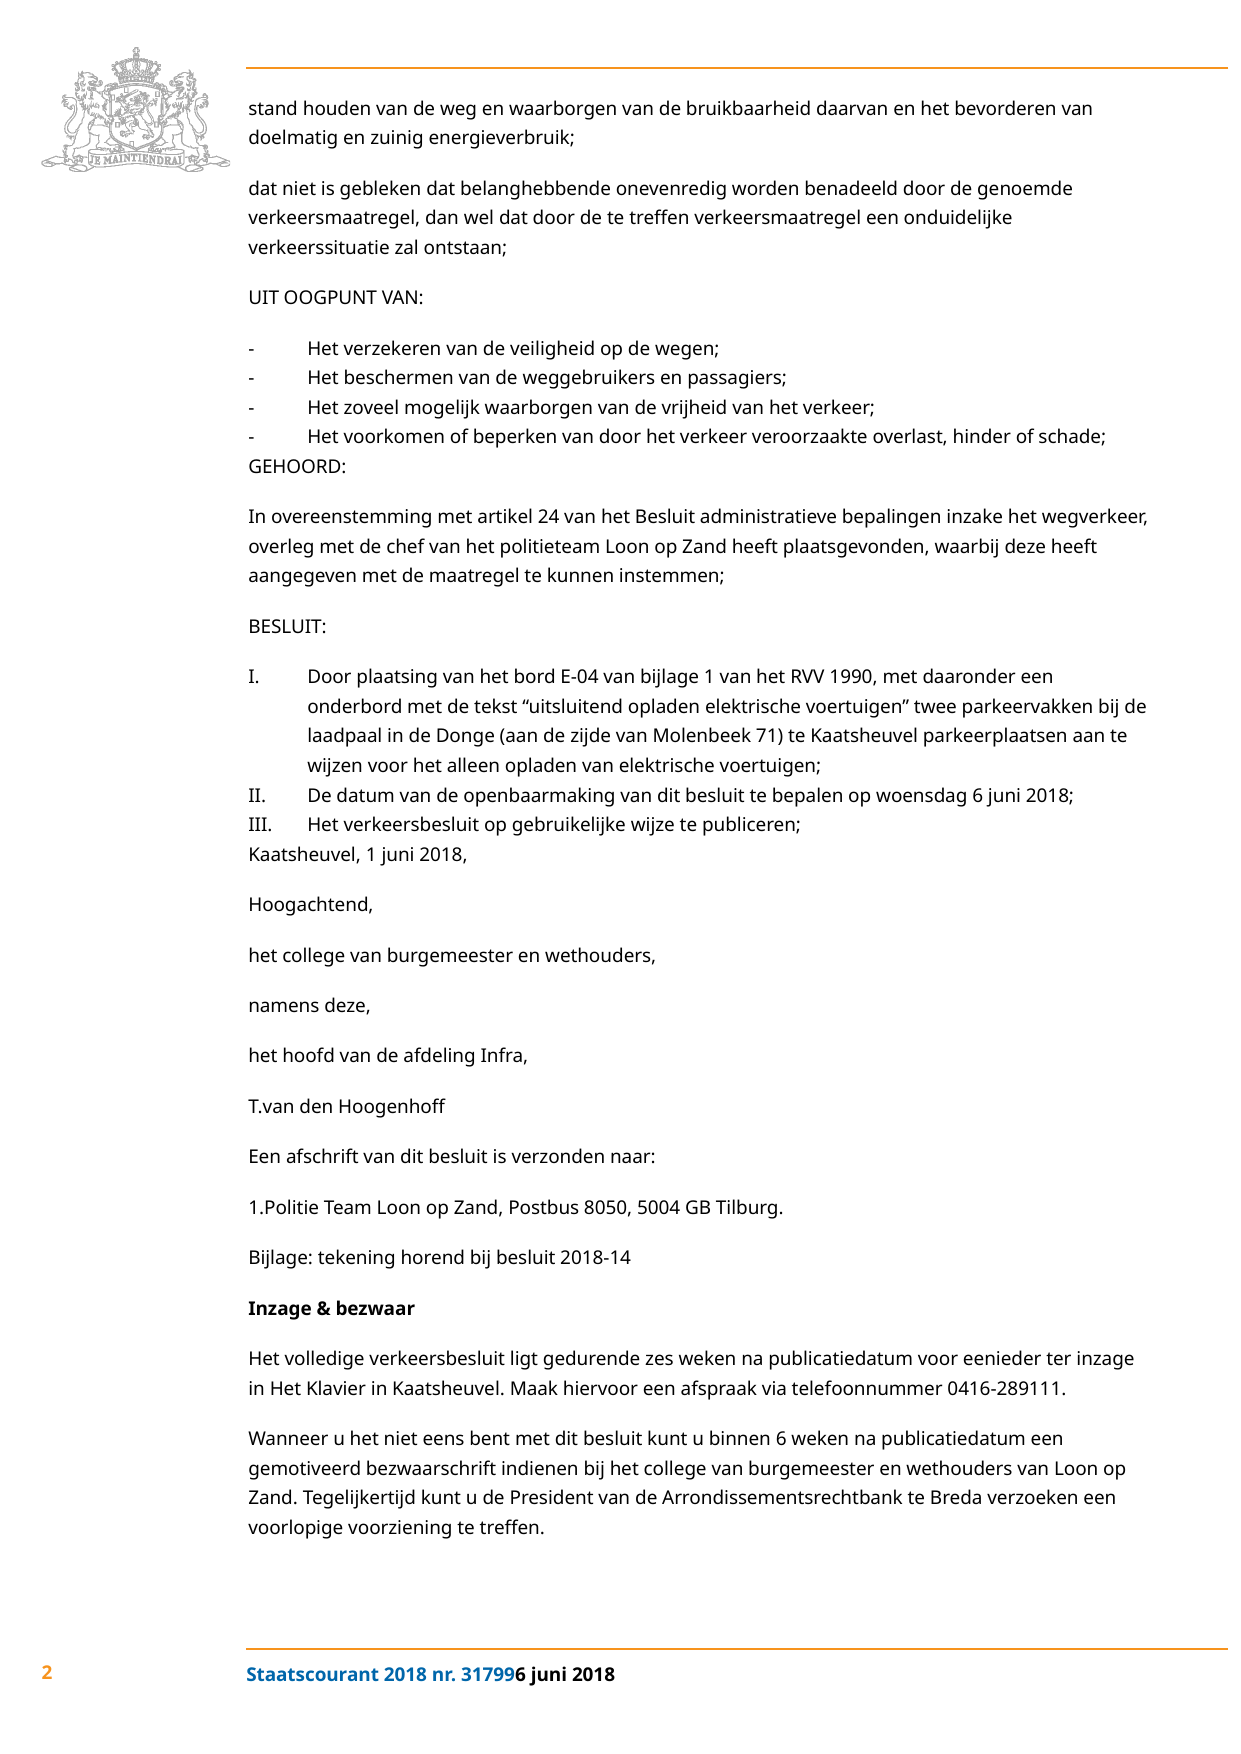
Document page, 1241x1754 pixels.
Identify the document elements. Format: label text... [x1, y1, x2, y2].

list Het voorkomen of beperken van door het verkeer veroorzaakte overlast, hinder of schade; [248, 423, 1152, 449]
text Bijlage: tekening horend bij besluit 2018-14 [248, 1244, 1152, 1270]
text UIT OOGPUNT VAN: [248, 284, 1152, 310]
text In overeenstemming met artikel 24 van het Besluit administratieve bepalingen inzake het wegverkeer, overleg met de chef van het politieteam Loon op Zand heeft plaatsgevonden, waarbij deze heeft aangegeven met de maatregel te kunnen instemmen; [248, 503, 1152, 588]
text BESLUIT: [248, 613, 1152, 639]
text het hoofd van de afdeling Infra, [248, 1043, 1152, 1068]
text Het volledige verkeersbesluit ligt gedurende zes weken na publicatiedatum voor eenieder ter inzage in Het Klavier in Kaatsheuvel. Maak hiervoor een afspraak via telefoonnummer 0416-289111. [248, 1345, 1152, 1401]
list Door plaatsing van het bord E-04 van bijlage 1 van het RVV 1990, met daaronder een onderbord met de tekst “uitsluitend opladen elektrische voertuigen” twee parkeervakken bij de laadpaal in de Donge (aan de zijde van Molenbeek 71) te Kaatsheuvel parkeerplaatsen aan te wijzen voor het alleen opladen van elektrische voertuigen; [248, 663, 1152, 778]
text Wanneer u het niet eens bent met dit besluit kunt u binnen 6 weken na publicatiedatum een gemotiveerd bezwaarschrift indienen bij het college van burgemeester en wethouders van Loon op Zand. Tegelijkertijd kunt u de President van de Arrondissementsrechtbank te Breda verzoeken een voorlopige voorziening te treffen. [248, 1425, 1152, 1540]
text Een afschrift van dit besluit is verzonden naar: [248, 1143, 1152, 1169]
list De datum van de openbaarmaking van dit besluit te bepalen op woensdag 6 juni 2018; [248, 782, 1152, 808]
list Het verkeersbesluit op gebruikelijke wijze te publiceren; [248, 811, 1152, 837]
list Het zoveel mogelijk waarborgen van de vrijheid van het verkeer; [248, 394, 1152, 420]
text T.van den Hoogenhoff [248, 1093, 1152, 1119]
text Inzage & bezwaar [248, 1295, 1152, 1321]
text GEHOORD: [248, 453, 1152, 479]
list Het beschermen van de weggebruikers en passagiers; [248, 364, 1152, 390]
text dat niet is gebleken dat belanghebbende onevenredig worden benadeeld door de genoemde verkeersmaatregel, dan wel dat door de te treffen verkeersmaatregel een onduidelijke verkeerssituatie zal ontstaan; [248, 175, 1152, 260]
text Kaatsheuvel, 1 juni 2018, [248, 841, 1152, 867]
text het college van burgemeester en wethouders, [248, 942, 1152, 968]
text namens deze, [248, 992, 1152, 1018]
text stand houden van de weg en waarborgen van de bruikbaarheid daarvan en het bevorderen van doelmatig en zuinig energieverbruik; [248, 95, 1152, 150]
text Hoogachtend, [248, 891, 1152, 917]
text 1.Politie Team Loon op Zand, Postbus 8050, 5004 GB Tilburg. [248, 1194, 1152, 1220]
list Het verzekeren van de veiligheid op de wegen; [248, 335, 1152, 361]
picture [41, 47, 231, 172]
